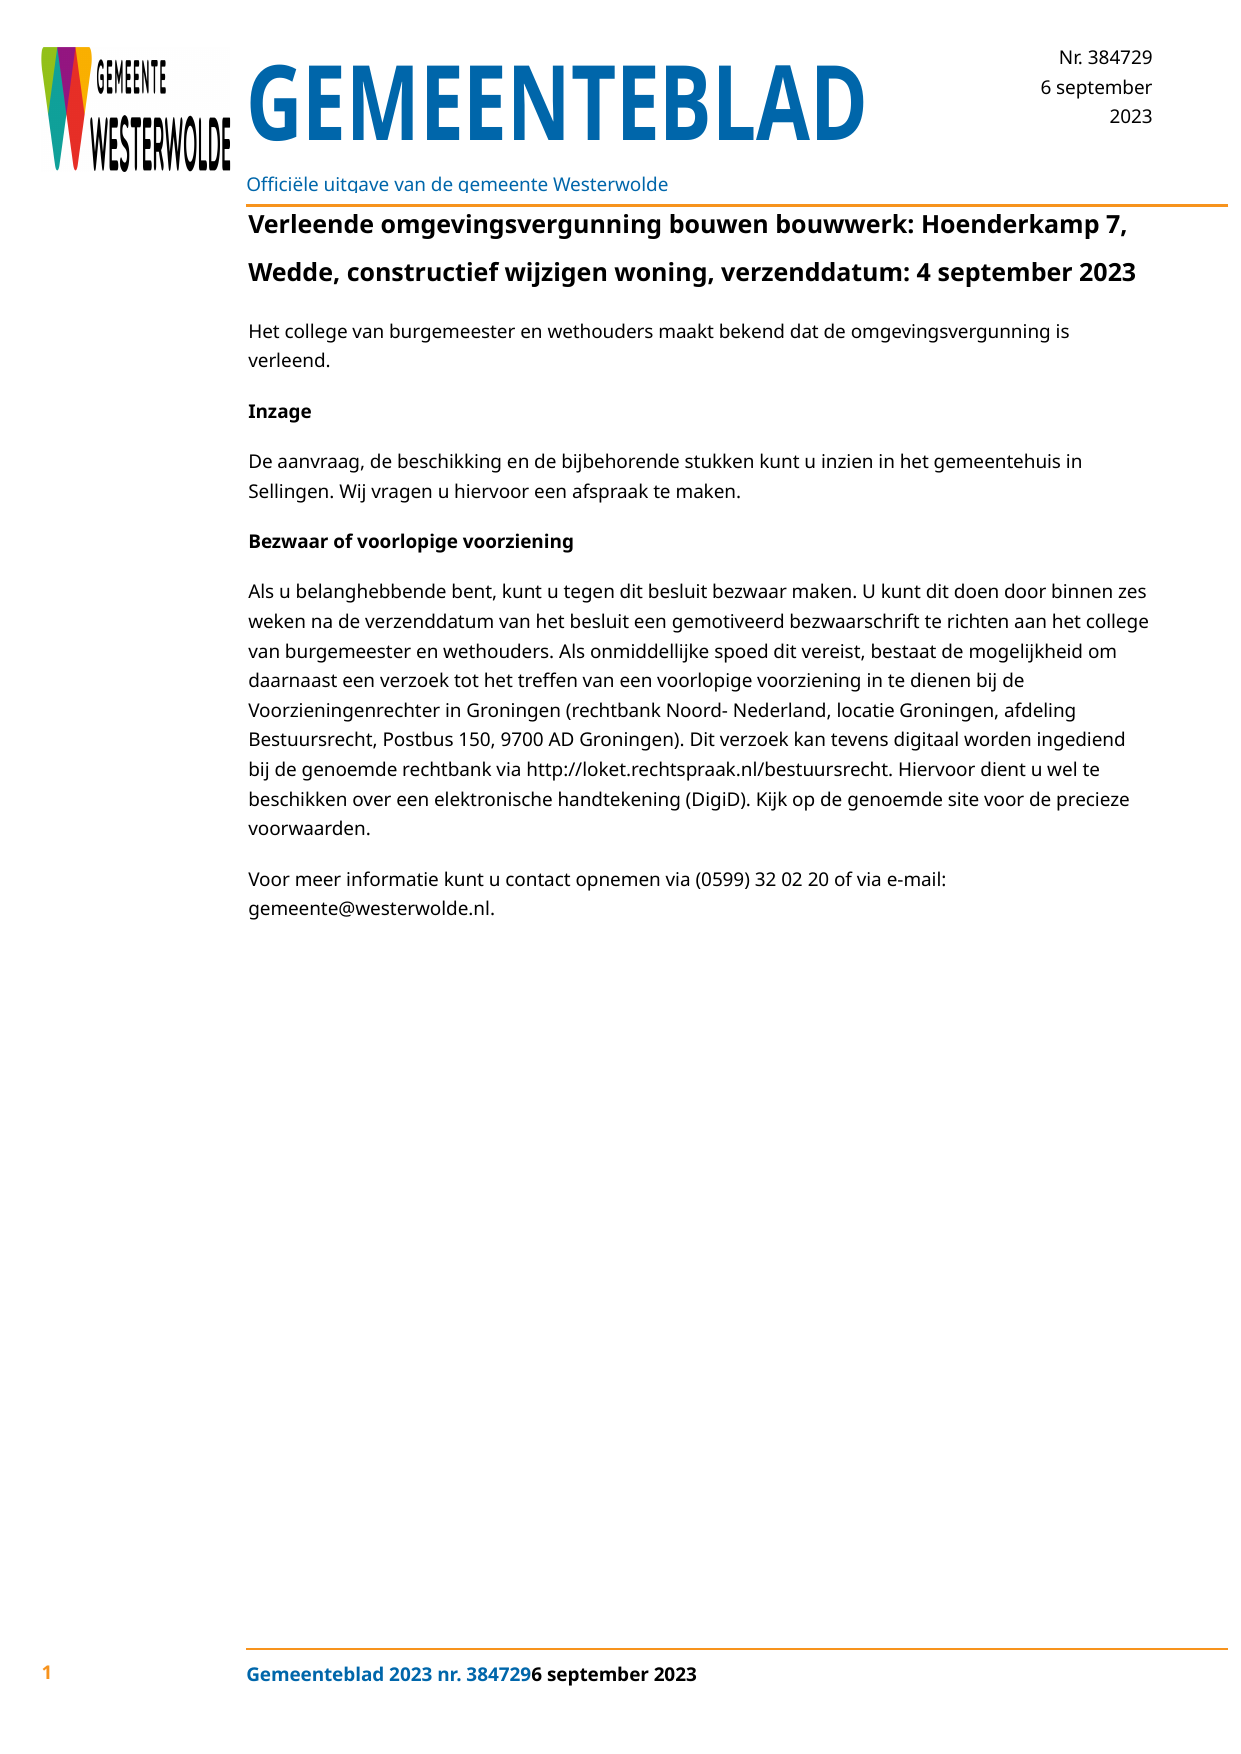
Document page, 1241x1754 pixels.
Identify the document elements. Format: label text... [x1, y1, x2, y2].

text Inzage [248, 398, 1152, 424]
text Het college van burgemeester en wethouders maakt bekend dat de omgevingsvergunning is verleend. [248, 318, 1152, 373]
text Bezwaar of voorlopige voorziening [248, 528, 1152, 554]
text De aanvraag, de beschikking en de bijbehorende stukken kunt u inzien in het gemeentehuis in Sellingen. Wij vragen u hiervoor een afspraak te maken. [248, 448, 1152, 504]
text Als u belanghebbende bent, kunt u tegen dit besluit bezwaar maken. U kunt dit doen door binnen zes weken na de verzenddatum van het besluit een gemotiveerd bezwaarschrift te richten aan het college van burgemeester en wethouders. Als onmiddellijke spoed dit vereist, bestaat de mogelijkheid om daarnaast een verzoek tot het treffen van een voorlopige voorziening in te dienen bij de Voorzieningenrechter in Groningen (rechtbank Noord- Nederland, locatie Groningen, afdeling Bestuursrecht, Postbus 150, 9700 AD Groningen). Dit verzoek kan tevens digitaal worden ingediend bij de genoemde rechtbank via http://loket.rechtspraak.nl/bestuursrecht. Hiervoor dient u wel te beschikken over een elektronische handtekening (DigiD). Kijk op de genoemde site voor de precieze voorwaarden. [248, 579, 1152, 841]
text Voor meer informatie kunt u contact opnemen via (0599) 32 02 20 of via e-mail: gemeente@westerwolde.nl. [248, 866, 1152, 921]
text Verleende omgevingsvergunning bouwen bouwwerk: Hoenderkamp 7, Wedde, constructief wijzigen woning, verzenddatum: 4 september 2023 [248, 207, 1152, 288]
picture [41, 47, 231, 172]
